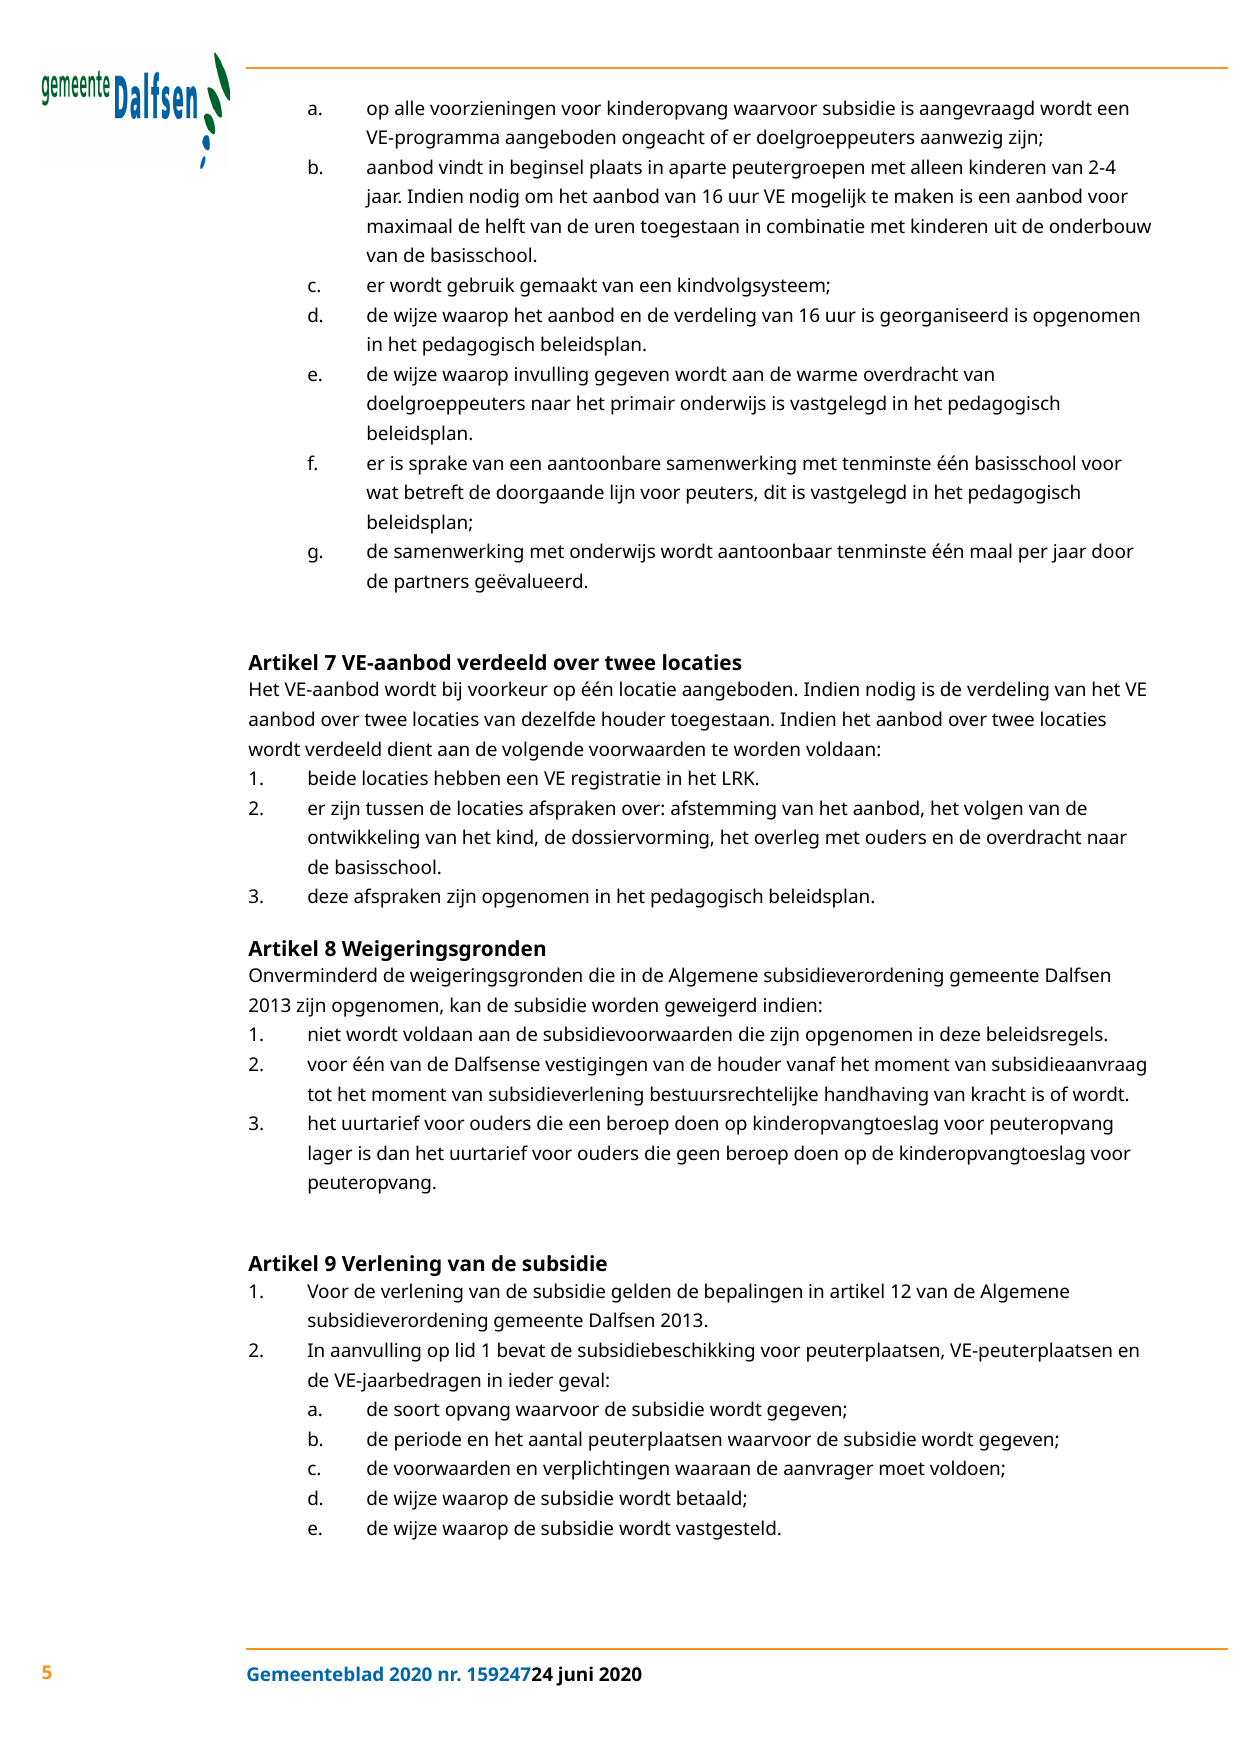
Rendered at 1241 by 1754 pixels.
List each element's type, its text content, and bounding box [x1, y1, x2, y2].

list de wijze waarop invulling gegeven wordt aan de warme overdracht van doelgroeppeuters naar het primair onderwijs is vastgelegd in het pedagogisch beleidsplan. [307, 361, 1152, 446]
list de samenwerking met onderwijs wordt aantoonbaar tenminste één maal per jaar door de partners geëvalueerd. [307, 538, 1152, 594]
list aanbod vindt in beginsel plaats in aparte peutergroepen met alleen kinderen van 2-4 jaar. Indien nodig om het aanbod van 16 uur VE mogelijk te maken is een aanbod voor maximaal de helft van de uren toegestaan in combinatie met kinderen uit de onderbouw van de basisschool. [307, 154, 1152, 268]
list de voorwaarden en verplichtingen waaraan de aanvrager moet voldoen; [307, 1456, 1152, 1481]
list op alle voorzieningen voor kinderopvang waarvoor subsidie is aangevraagd wordt een VE-programma aangeboden ongeacht of er doelgroeppeuters aanwezig zijn; [307, 95, 1152, 150]
text Onverminderd de weigeringsgronden die in de Algemene subsidieverordening gemeente Dalfsen 2013 zijn opgenomen, kan de subsidie worden geweigerd indien: [248, 962, 1152, 1018]
list er is sprake van een aantoonbare samenwerking met tenminste één basisschool voor wat betreft de doorgaande lijn voor peuters, dit is vastgelegd in het pedagogisch beleidsplan; [307, 450, 1152, 535]
list het uurtarief voor ouders die een beroep doen op kinderopvangtoeslag voor peuteropvang lager is dan het uurtarief voor ouders die geen beroep doen op de kinderopvangtoeslag voor peuteropvang. [248, 1110, 1152, 1195]
text Het VE-aanbod wordt bij voorkeur op één locatie aangeboden. Indien nodig is de verdeling van het VE aanbod over twee locaties van dezelfde houder toegestaan. Indien het aanbod over twee locaties wordt verdeeld dient aan de volgende voorwaarden te worden voldaan: [248, 677, 1152, 761]
list de soort opvang waarvoor de subsidie wordt gegeven; [307, 1396, 1152, 1422]
text Artikel 7 VE-aanbod verdeeld over twee locaties [248, 648, 1152, 677]
list de wijze waarop de subsidie wordt betaald; [307, 1485, 1152, 1511]
picture [41, 47, 231, 172]
text Artikel 8 Weigeringsgronden [248, 934, 1152, 962]
list voor één van de Dalfsense vestigingen van de houder vanaf het moment van subsidieaanvraag tot het moment van subsidieverlening bestuursrechtelijke handhaving van kracht is of wordt. [248, 1051, 1152, 1107]
list de wijze waarop de subsidie wordt vastgesteld. [307, 1515, 1152, 1540]
list er wordt gebruik gemaakt van een kindvolgsysteem; [307, 272, 1152, 298]
list In aanvulling op lid 1 bevat de subsidiebeschikking voor peuterplaatsen, VE-peuterplaatsen en de VE-jaarbedragen in ieder geval: [248, 1337, 1152, 1392]
list deze afspraken zijn opgenomen in het pedagogisch beleidsplan. [248, 884, 1152, 909]
list beide locaties hebben een VE registratie in het LRK. [248, 765, 1152, 791]
list Voor de verlening van de subsidie gelden de bepalingen in artikel 12 van de Algemene subsidieverordening gemeente Dalfsen 2013. [248, 1278, 1152, 1333]
list de wijze waarop het aanbod en de verdeling van 16 uur is georganiseerd is opgenomen in het pedagogisch beleidsplan. [307, 302, 1152, 357]
list niet wordt voldaan aan de subsidievoorwaarden die zijn opgenomen in deze beleidsregels. [248, 1022, 1152, 1047]
text Artikel 9 Verlening van de subsidie [248, 1249, 1152, 1278]
list er zijn tussen de locaties afspraken over: afstemming van het aanbod, het volgen van de ontwikkeling van het kind, de dossiervorming, het overleg met ouders en de overdracht naar de basisschool. [248, 795, 1152, 880]
list de periode en het aantal peuterplaatsen waarvoor de subsidie wordt gegeven; [307, 1426, 1152, 1452]
